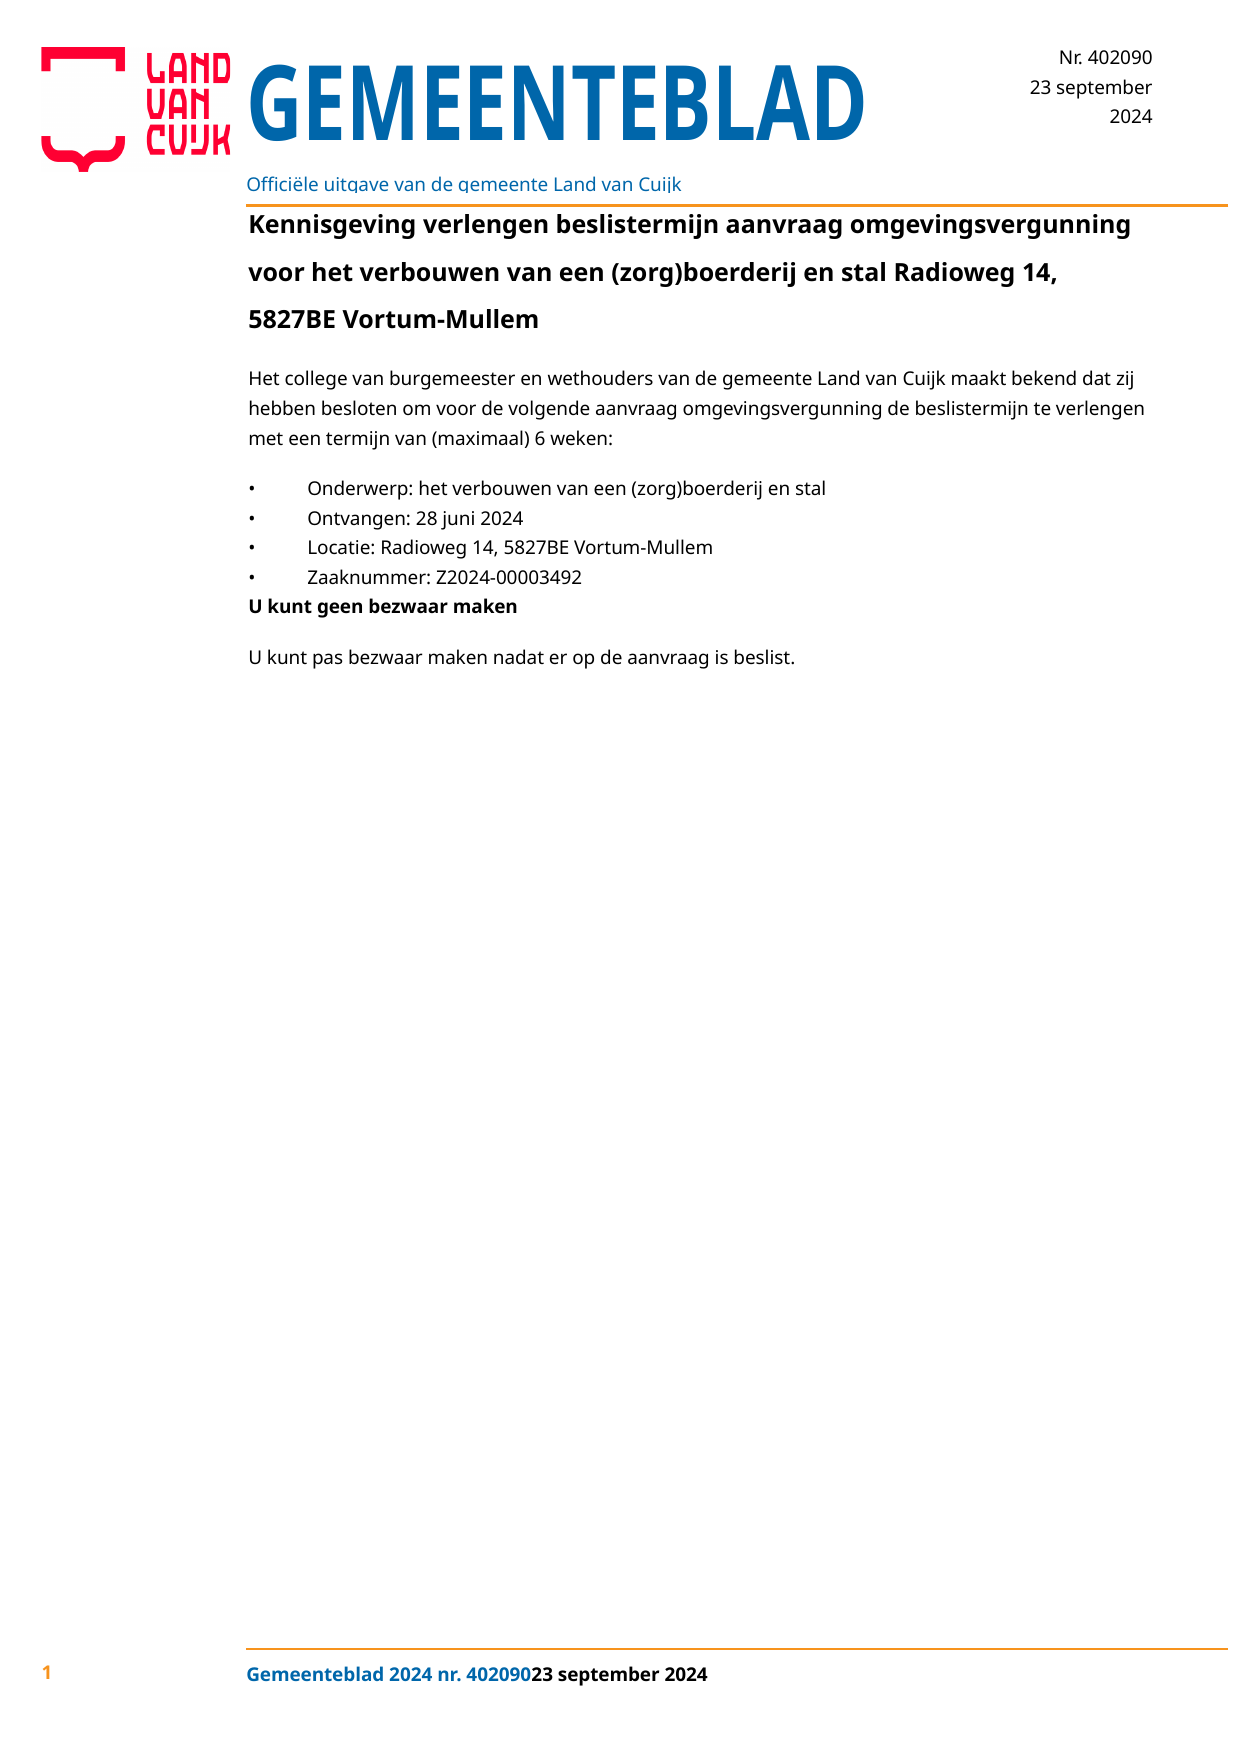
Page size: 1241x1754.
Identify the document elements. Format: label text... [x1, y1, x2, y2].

picture [41, 47, 231, 172]
text U kunt pas bezwaar maken nadat er op de aanvraag is beslist. [248, 644, 1152, 669]
text U kunt geen bezwaar maken [248, 593, 1152, 619]
list Locatie: Radioweg 14, 5827BE Vortum-Mullem [248, 534, 1152, 560]
list Zaaknummer: Z2024-00003492 [248, 564, 1152, 589]
list Ontvangen: 28 juni 2024 [248, 505, 1152, 530]
text Het college van burgemeester en wethouders van de gemeente Land van Cuijk maakt bekend dat zij hebben besloten om voor de volgende aanvraag omgevingsvergunning de beslistermijn te verlengen met een termijn van (maximaal) 6 weken: [248, 366, 1152, 450]
list Onderwerp: het verbouwen van een (zorg)boerderij en stal [248, 475, 1152, 501]
text Kennisgeving verlengen beslistermijn aanvraag omgevingsvergunning voor het verbouwen van een (zorg)boerderij en stal Radioweg 14, 5827BE Vortum-Mullem [248, 207, 1152, 336]
